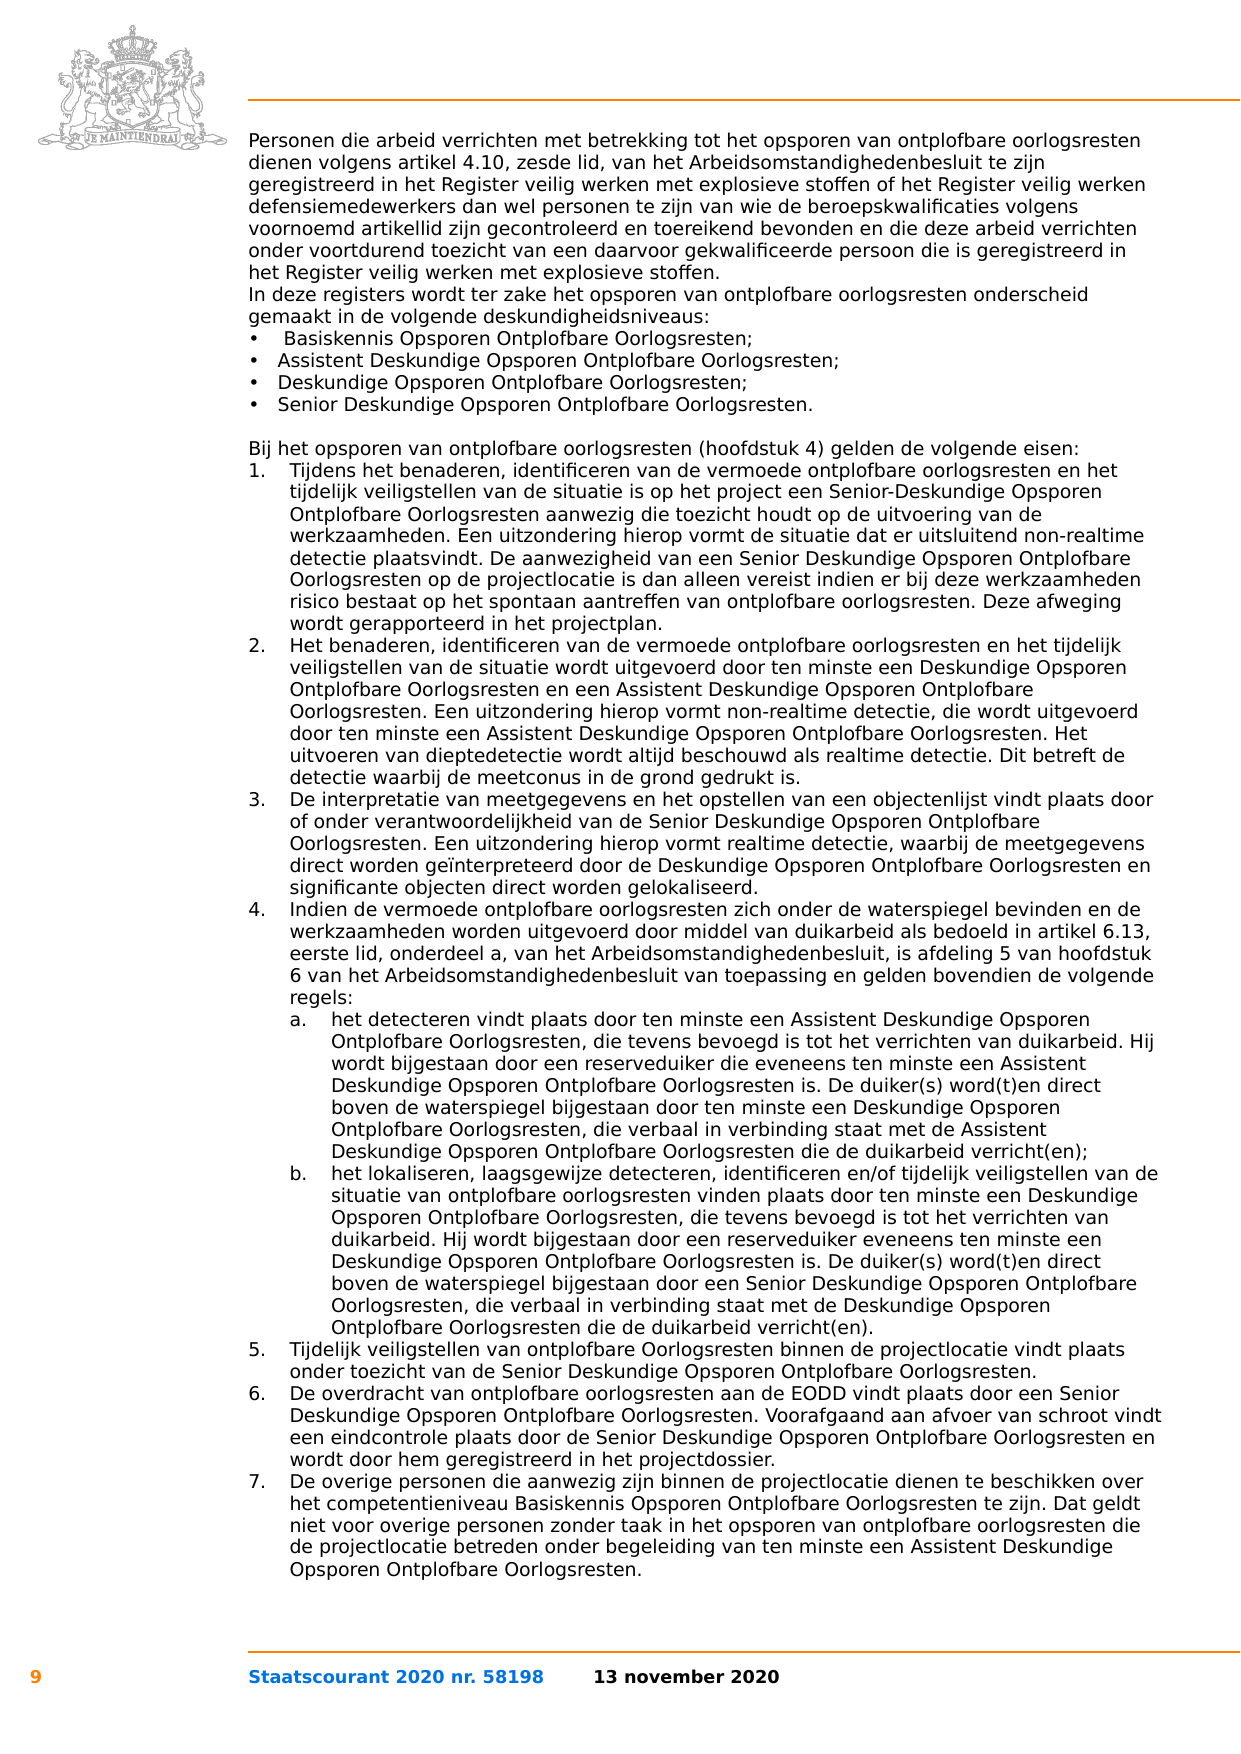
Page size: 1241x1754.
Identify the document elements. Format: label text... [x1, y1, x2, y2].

text a. het detecteren vindt plaats door ten minste een Assistent Deskundige Opsporen Ontplofbare Oorlogsresten, die tevens bevoegd is tot het verrichten van duikarbeid. Hij wordt bijgestaan door een reserveduiker die eveneens ten minste een Assistent Deskundige Opsporen Ontplofbare Oorlogsresten is. De duiker(s) word(t)en direct boven de waterspiegel bijgestaan door ten minste een Deskundige Opsporen Ontplofbare Oorlogsresten, die verbaal in verbinding staat met de Assistent Deskundige Opsporen Ontplofbare Oorlogsresten die de duikarbeid verricht(en); [289, 1009, 1163, 1163]
text 4. Indien de vermoede ontplofbare oorlogsresten zich onder de waterspiegel bevinden en de werkzaamheden worden uitgevoerd door middel van duikarbeid als bedoeld in artikel 6.13, eerste lid, onderdeel a, van het Arbeidsomstandighedenbesluit, is afdeling 5 van hoofdstuk 6 van het Arbeidsomstandighedenbesluit van toepassing en gelden bovendien de volgende regels: [248, 899, 1163, 1009]
text 6. De overdracht van ontplofbare oorlogsresten aan de EODD vindt plaats door een Senior Deskundige Opsporen Ontplofbare Oorlogsresten. Voorafgaand aan afvoer van schroot vindt een eindcontrole plaats door de Senior Deskundige Opsporen Ontplofbare Oorlogsresten en wordt door hem geregistreerd in het projectdossier. [248, 1383, 1163, 1471]
text • Senior Deskundige Opsporen Ontplofbare Oorlogsresten. [248, 394, 1163, 416]
text 1. Tijdens het benaderen, identificeren van de vermoede ontplofbare oorlogsresten en het tijdelijk veiligstellen van de situatie is op het project een Senior-Deskundige Opsporen Ontplofbare Oorlogsresten aanwezig die toezicht houdt op de uitvoering van de werkzaamheden. Een uitzondering hierop vormt de situatie dat er uitsluitend non-realtime detectie plaatsvindt. De aanwezigheid van een Senior Deskundige Opsporen Ontplofbare Oorlogsresten op de projectlocatie is dan alleen vereist indien er bij deze werkzaamheden risico bestaat op het spontaan aantreffen van ontplofbare oorlogsresten. Deze afweging wordt gerapporteerd in het projectplan. [248, 459, 1163, 635]
text In deze registers wordt ter zake het opsporen van ontplofbare oorlogsresten onderscheid gemaakt in de volgende deskundigheidsniveaus: [248, 284, 1163, 328]
picture [38, 25, 227, 150]
text • Deskundige Opsporen Ontplofbare Oorlogsresten; [248, 372, 1163, 394]
text • Assistent Deskundige Opsporen Ontplofbare Oorlogsresten; [248, 350, 1163, 372]
text • Basiskennis Opsporen Ontplofbare Oorlogsresten; [248, 328, 1163, 350]
text Personen die arbeid verrichten met betrekking tot het opsporen van ontplofbare oorlogsresten dienen volgens artikel 4.10, zesde lid, van het Arbeidsomstandighedenbesluit te zijn geregistreerd in het Register veilig werken met explosieve stoffen of het Register veilig werken defensiemedewerkers dan wel personen te zijn van wie de beroepskwalificaties volgens voornoemd artikellid zijn gecontroleerd en toereikend bevonden en die deze arbeid verrichten onder voortdurend toezicht van een daarvoor gekwalificeerde persoon die is geregistreerd in het Register veilig werken met explosieve stoffen. [248, 130, 1163, 284]
text 7. De overige personen die aanwezig zijn binnen de projectlocatie dienen te beschikken over het competentieniveau Basiskennis Opsporen Ontplofbare Oorlogsresten te zijn. Dat geldt niet voor overige personen zonder taak in het opsporen van ontplofbare oorlogsresten die de projectlocatie betreden onder begeleiding van ten minste een Assistent Deskundige Opsporen Ontplofbare Oorlogsresten. [248, 1471, 1163, 1580]
text 2. Het benaderen, identificeren van de vermoede ontplofbare oorlogsresten en het tijdelijk veiligstellen van de situatie wordt uitgevoerd door ten minste een Deskundige Opsporen Ontplofbare Oorlogsresten en een Assistent Deskundige Opsporen Ontplofbare Oorlogsresten. Een uitzondering hierop vormt non-realtime detectie, die wordt uitgevoerd door ten minste een Assistent Deskundige Opsporen Ontplofbare Oorlogsresten. Het uitvoeren van dieptedetectie wordt altijd beschouwd als realtime detectie. Dit betreft de detectie waarbij de meetconus in de grond gedrukt is. [248, 635, 1163, 789]
text Bij het opsporen van ontplofbare oorlogsresten (hoofdstuk 4) gelden de volgende eisen: [248, 437, 1163, 459]
text b. het lokaliseren, laagsgewijze detecteren, identificeren en/of tijdelijk veiligstellen van de situatie van ontplofbare oorlogsresten vinden plaats door ten minste een Deskundige Opsporen Ontplofbare Oorlogsresten, die tevens bevoegd is tot het verrichten van duikarbeid. Hij wordt bijgestaan door een reserveduiker eveneens ten minste een Deskundige Opsporen Ontplofbare Oorlogsresten is. De duiker(s) word(t)en direct boven de waterspiegel bijgestaan door een Senior Deskundige Opsporen Ontplofbare Oorlogsresten, die verbaal in verbinding staat met de Deskundige Opsporen Ontplofbare Oorlogsresten die de duikarbeid verricht(en). [289, 1163, 1163, 1339]
text 5. Tijdelijk veiligstellen van ontplofbare Oorlogsresten binnen de projectlocatie vindt plaats onder toezicht van de Senior Deskundige Opsporen Ontplofbare Oorlogsresten. [248, 1339, 1163, 1383]
text 3. De interpretatie van meetgegevens en het opstellen van een objectenlijst vindt plaats door of onder verantwoordelijkheid van de Senior Deskundige Opsporen Ontplofbare Oorlogsresten. Een uitzondering hierop vormt realtime detectie, waarbij de meetgegevens direct worden geïnterpreteerd door de Deskundige Opsporen Ontplofbare Oorlogsresten en significante objecten direct worden gelokaliseerd. [248, 789, 1163, 899]
